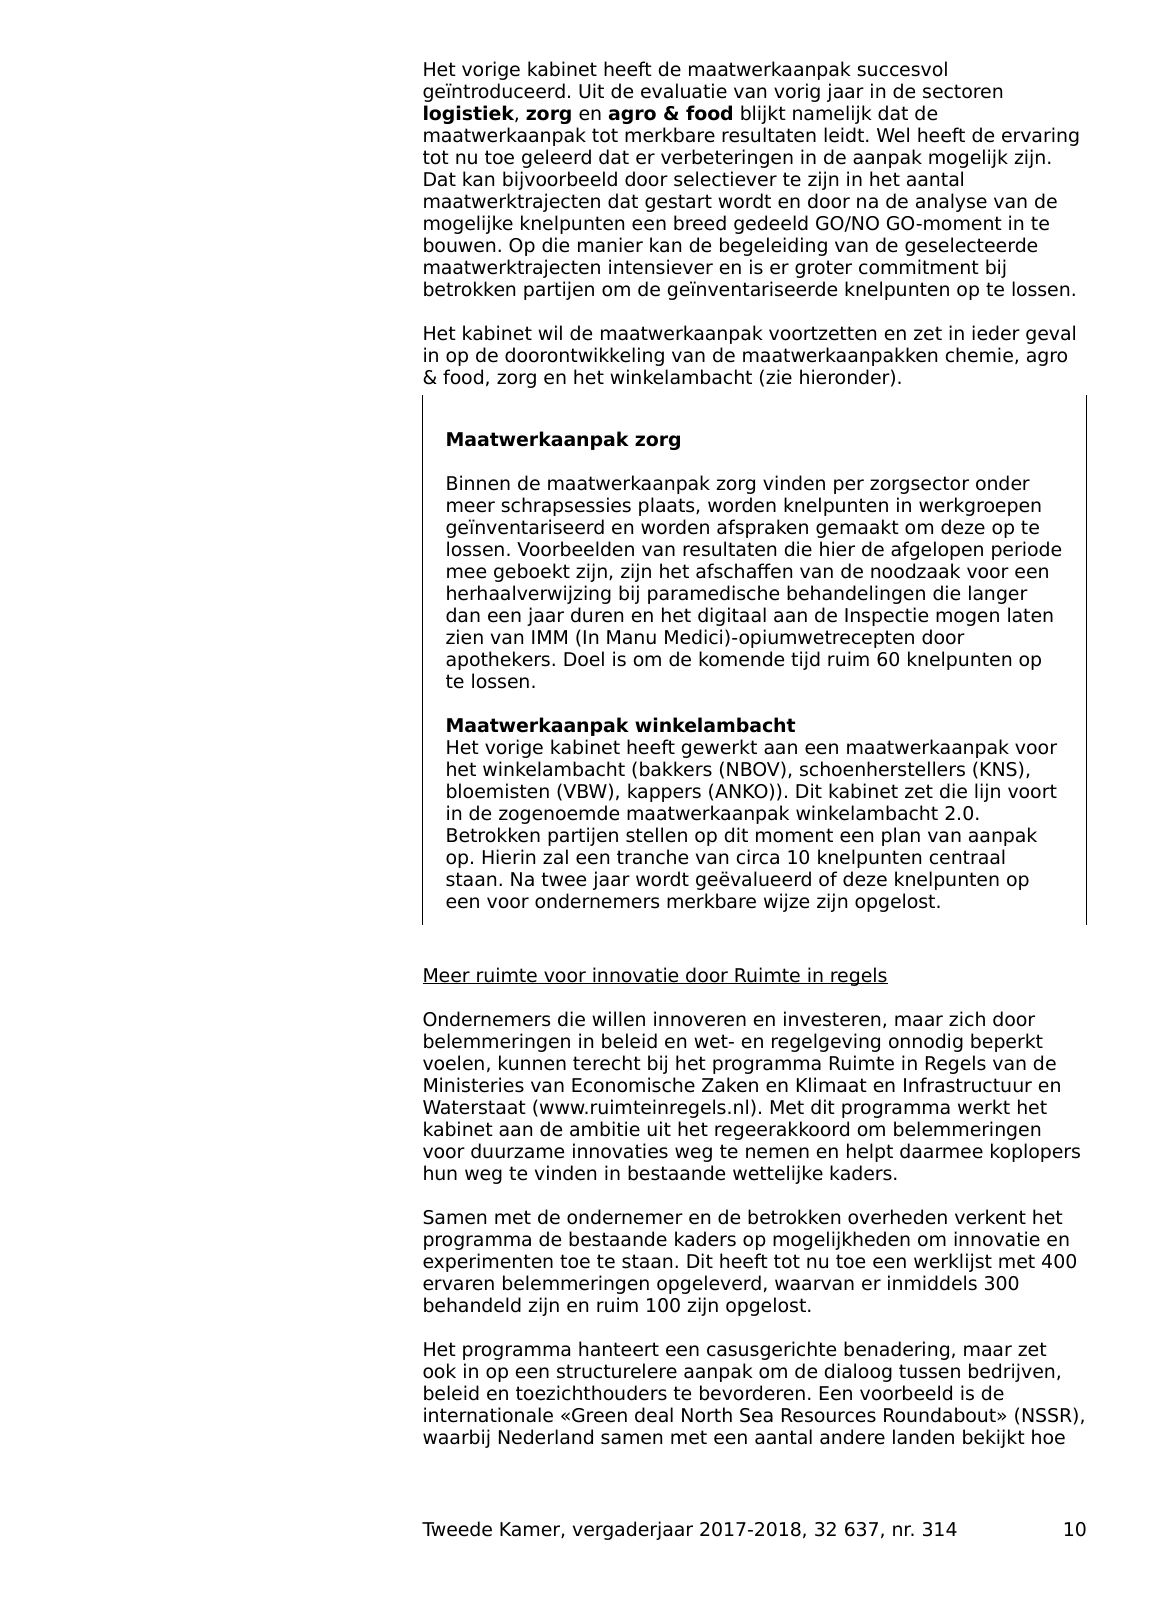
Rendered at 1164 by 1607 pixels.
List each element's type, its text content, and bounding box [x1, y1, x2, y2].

text Ondernemers die willen innoveren en investeren, maar zich door belemmeringen in beleid en wet- en regelgeving onnodig beperkt voelen, kunnen terecht bij het programma Ruimte in Regels van de Ministeries van Economische Zaken en Klimaat en Infrastructuur en Waterstaat (www.ruimteinregels.nl). Met dit programma werkt het kabinet aan de ambitie uit het regeerakkoord om belemmeringen voor duurzame innovaties weg te nemen en helpt daarmee koplopers hun weg te vinden in bestaande wettelijke kaders. [422, 1009, 1087, 1184]
text Het kabinet wil de maatwerkaanpak voortzetten en zet in ieder geval in op de doorontwikkeling van de maatwerkaanpakken chemie, agro & food, zorg en het winkelambacht (zie hieronder). [422, 323, 1087, 389]
text Het vorige kabinet heeft de maatwerkaanpak succesvol geïntroduceerd. Uit de evaluatie van vorig jaar in de sectoren logistiek, zorg en agro & food blijkt namelijk dat de maatwerkaanpak tot merkbare resultaten leidt. Wel heeft de ervaring tot nu toe geleerd dat er verbeteringen in de aanpak mogelijk zijn. Dat kan bijvoorbeeld door selectiever te zijn in het aantal maatwerktrajecten dat gestart wordt en door na de analyse van de mogelijke knelpunten een breed gedeeld GO/NO GO-moment in te bouwen. Op die manier kan de begeleiding van de geselecteerde maatwerktrajecten intensiever en is er groter commitment bij betrokken partijen om de geïnventariseerde knelpunten op te lossen. [422, 59, 1087, 301]
text Het programma hanteert een casusgerichte benadering, maar zet ook in op een structurelere aanpak om de dialoog tussen bedrijven, beleid en toezichthouders te bevorderen. Een voorbeeld is de internationale «Green deal North Sea Resources Roundabout» (NSSR), waarbij Nederland samen met een aantal andere landen bekijkt hoe [422, 1339, 1087, 1449]
text Samen met de ondernemer en de betrokken overheden verkent het programma de bestaande kaders op mogelijkheden om innovatie en experimenten toe te staan. Dit heeft tot nu toe een werklijst met 400 ervaren belemmeringen opgeleverd, waarvan er inmiddels 300 behandeld zijn en ruim 100 zijn opgelost. [422, 1207, 1087, 1317]
subtitle Meer ruimte voor innovatie door Ruimte in regels [422, 964, 1087, 986]
table_header Maatwerkaanpak zorg Binnen de maatwerkaanpak zorg vinden per zorgsector onder meer schrapsessies plaats, worden knelpunten in werkgroepen geïnventariseerd en worden afspraken gemaakt om deze op te lossen. Voorbeelden van resultaten die hier de afgelopen periode mee geboekt zijn, zijn het afschaffen van de noodzaak voor een herhaalverwijzing bij paramedische behandelingen die langer dan een jaar duren en het digitaal aan de Inspectie mogen laten zien van IMM (In Manu Medici)-opiumwetrecepten door apothekers. Doel is om de komende tijd ruim 60 knelpunten op te lossen. Maatwerkaanpak winkelambacht Het vorige kabinet heeft gewerkt aan een maatwerkaanpak voor het winkelambacht (bakkers (NBOV), schoenherstellers (KNS), bloemisten (VBW), kappers (ANKO)). Dit kabinet zet die lijn voort in de zogenoemde maatwerkaanpak winkelambacht 2.0. Betrokken partijen stellen op dit moment een plan van aanpak op. Hierin zal een tranche van circa 10 knelpunten centraal staan. Na twee jaar wordt geëvalueerd of deze knelpunten op een voor ondernemers merkbare wijze zijn opgelost. [423, 395, 1086, 924]
